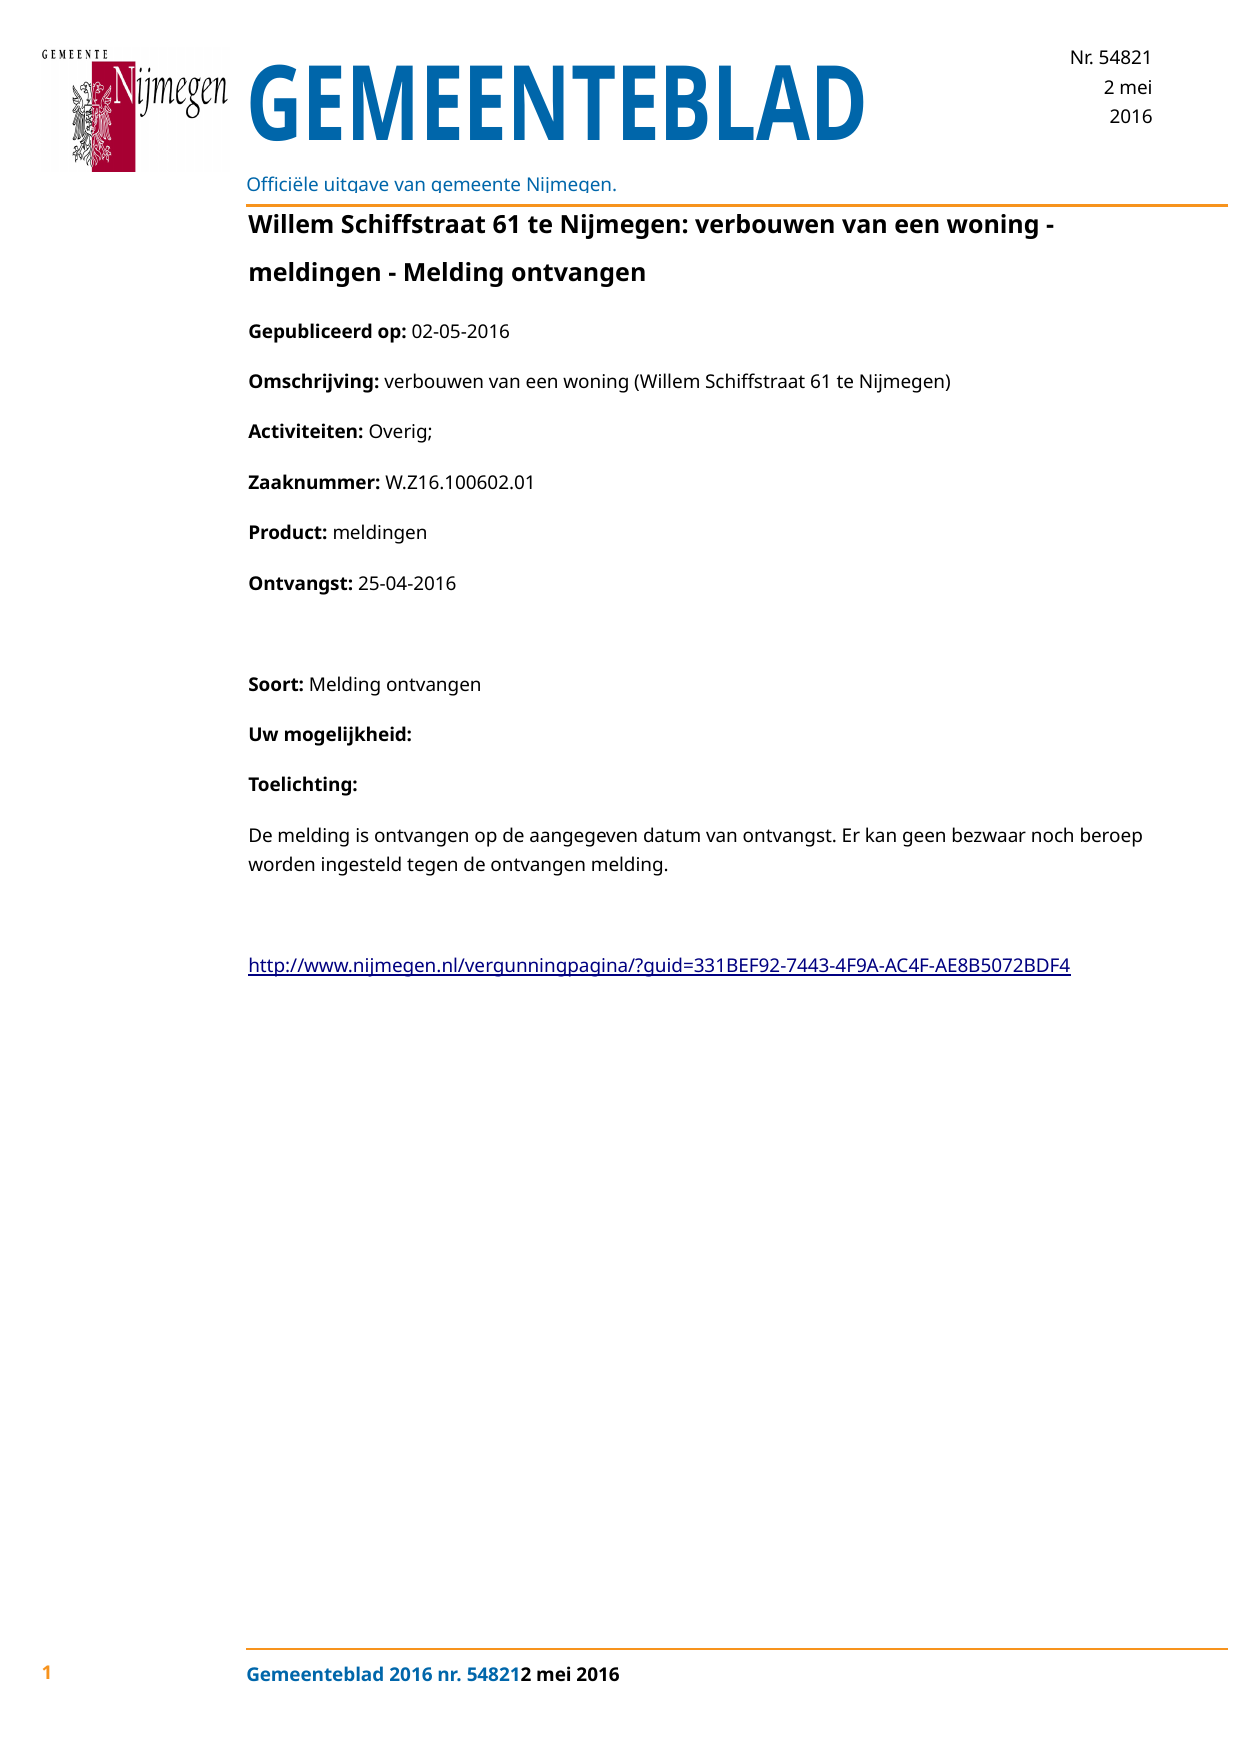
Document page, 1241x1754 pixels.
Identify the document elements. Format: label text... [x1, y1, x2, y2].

text http://www.nijmegen.nl/vergunningpagina/?guid=331BEF92-7443-4F9A-AC4F-AE8B5072BDF4 [248, 952, 1152, 978]
text Activiteiten: Overig; [248, 419, 1152, 444]
text Uw mogelijkheid: [248, 721, 1152, 747]
text Toelichting: [248, 772, 1152, 797]
text Product: meldingen [248, 519, 1152, 545]
text Ontvangst: 25-04-2016 [248, 570, 1152, 596]
text Omschrijving: verbouwen van een woning (Willem Schiffstraat 61 te Nijmegen) [248, 368, 1152, 394]
text De melding is ontvangen op de aangegeven datum van ontvangst. Er kan geen bezwaar noch beroep worden ingesteld tegen de ontvangen melding. [248, 822, 1152, 877]
text Zaaknummer: W.Z16.100602.01 [248, 469, 1152, 495]
picture [41, 47, 231, 172]
text Soort: Melding ontvangen [248, 671, 1152, 697]
text Gepubliceerd op: 02-05-2016 [248, 318, 1152, 344]
text Willem Schiffstraat 61 te Nijmegen: verbouwen van een woning - meldingen - Melding ontvangen [248, 207, 1152, 288]
